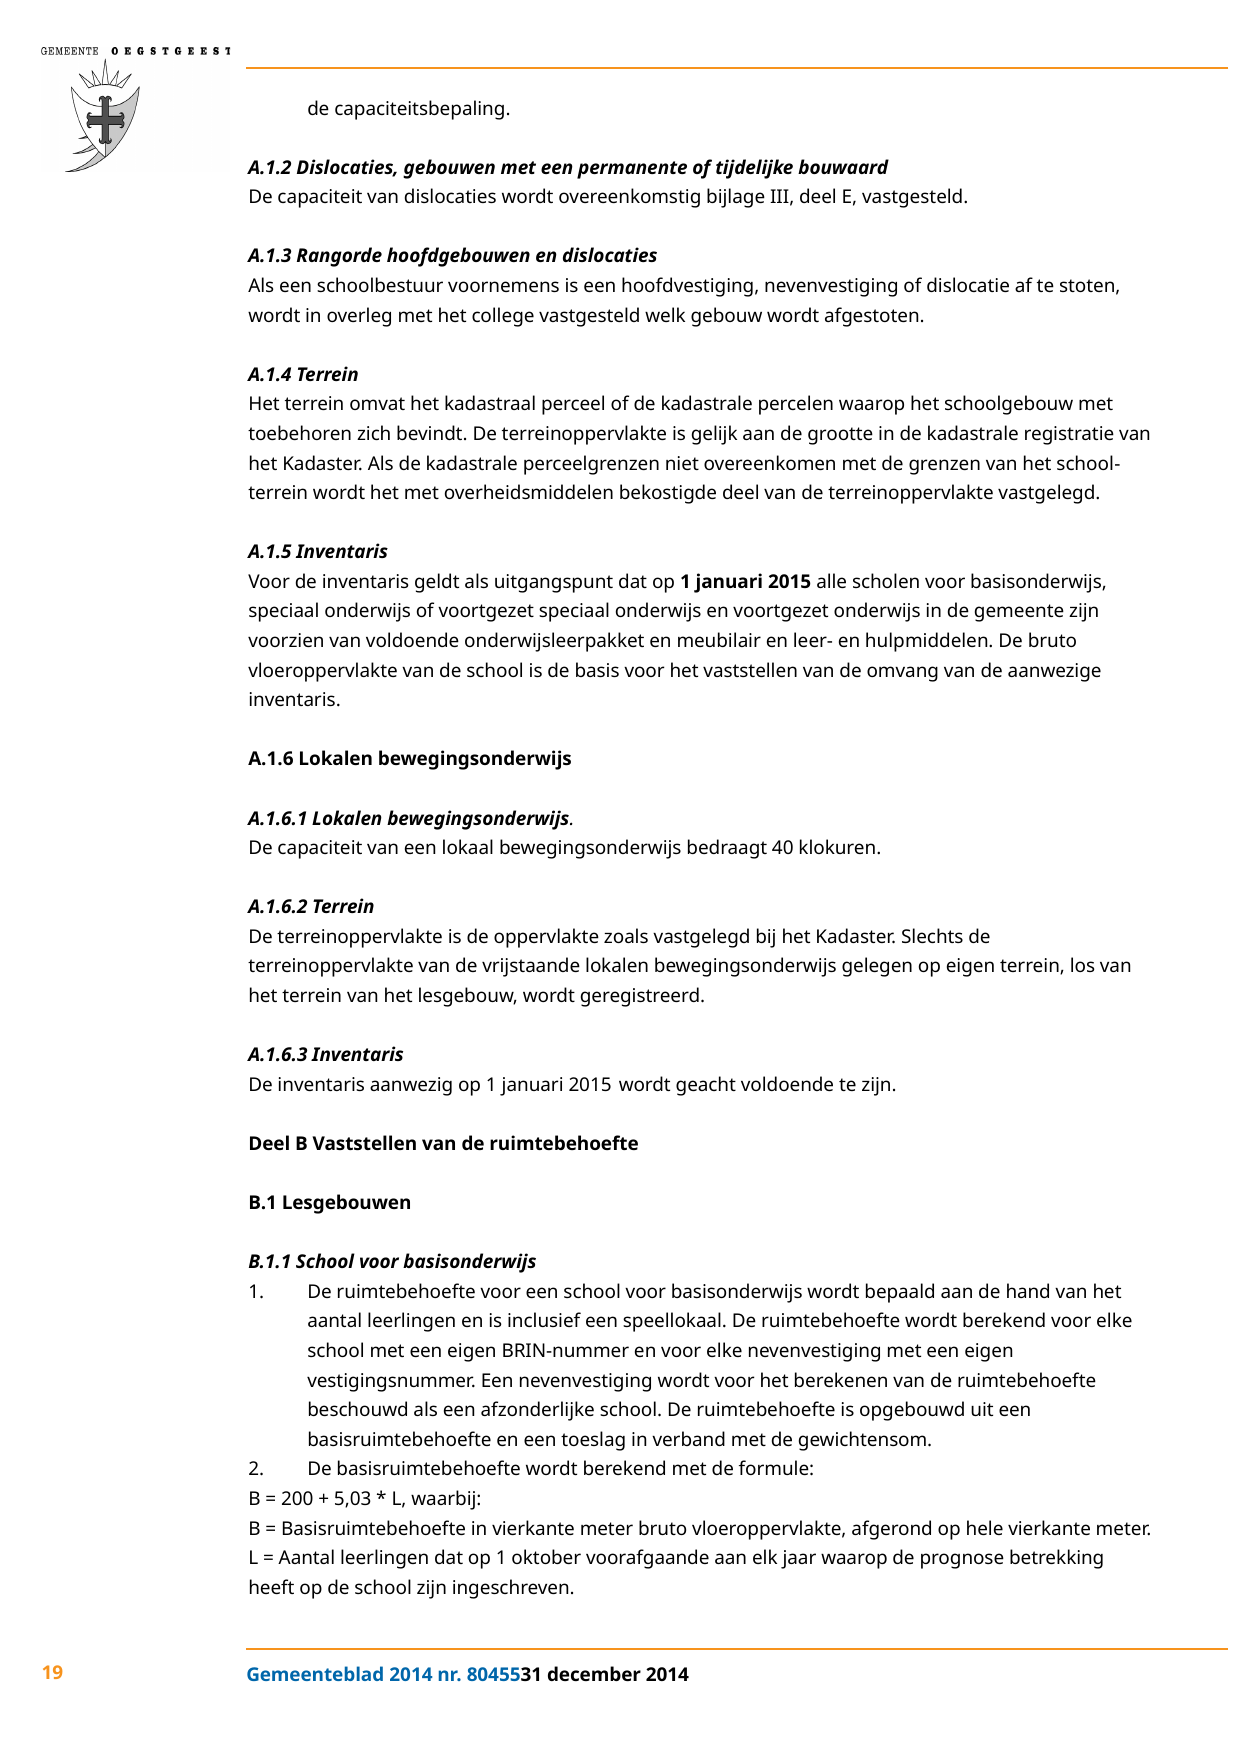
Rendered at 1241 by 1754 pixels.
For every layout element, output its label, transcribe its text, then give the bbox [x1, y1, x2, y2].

text De capaciteit van dislocaties wordt overeenkomstig bijlage III, deel E, vastgesteld. [248, 183, 1152, 209]
text Deel B Vaststellen van de ruimtebehoefte [248, 1130, 1152, 1156]
text A.1.6 Lokalen bewegingsonderwijs [248, 746, 1152, 771]
text A.1.4 Terrein [248, 361, 1152, 387]
text De inventaris aanwezig op 1 januari 2015 wordt geacht voldoende te zijn. [248, 1071, 1152, 1097]
text A.1.6.3 Inventaris [248, 1041, 1152, 1067]
text A.1.2 Dislocaties, gebouwen met een permanente of tijdelijke bouwaard [248, 154, 1152, 180]
text L = Aantal leerlingen dat op 1 oktober voorafgaande aan elk jaar waarop de prognose betrekking heeft op de school zijn ingeschreven. [248, 1544, 1152, 1600]
text De capaciteit van een lokaal bewegingsonderwijs bedraagt 40 klokuren. [248, 834, 1152, 860]
text B.1.1 School voor basisonderwijs [248, 1248, 1152, 1274]
text A.1.6.2 Terrein [248, 893, 1152, 919]
picture [41, 47, 231, 172]
text B = Basisruimtebehoefte in vierkante meter bruto vloeroppervlakte, afgerond op hele vierkante meter. [248, 1515, 1152, 1541]
text B.1 Lesgebouwen [248, 1189, 1152, 1215]
list De ruimtebehoefte voor een school voor basisonderwijs wordt bepaald aan de hand van het aantal leerlingen en is inclusief een speellokaal. De ruimtebehoefte wordt berekend voor elke school met een eigen BRIN-nummer en voor elke nevenvestiging met een eigen vestigingsnummer. Een nevenvestiging wordt voor het berekenen van de ruimtebehoefte beschouwd als een afzonderlijke school. De ruimtebehoefte is opgebouwd uit een basisruimtebehoefte en een toeslag in verband met de gewichtensom. [248, 1278, 1152, 1452]
list de capaciteitsbepaling. [248, 95, 1152, 121]
text A.1.3 Rangorde hoofdgebouwen en dislocaties [248, 243, 1152, 268]
text De terreinoppervlakte is de oppervlakte zoals vastgelegd bij het Kadaster. Slechts de terreinoppervlakte van de vrijstaande lokalen bewegingsonderwijs gelegen op eigen terrein, los van het terrein van het lesgebouw, wordt geregistreerd. [248, 923, 1152, 1008]
list De basisruimtebehoefte wordt berekend met de formule: [248, 1456, 1152, 1481]
text Als een schoolbestuur voornemens is een hoofdvestiging, nevenvestiging of dislocatie af te stoten, wordt in overleg met het college vastgesteld welk gebouw wordt afgestoten. [248, 272, 1152, 328]
text A.1.6.1 Lokalen bewegingsonderwijs. [248, 805, 1152, 831]
text B = 200 + 5,03 * L, waarbij: [248, 1485, 1152, 1511]
text Het terrein omvat het kadastraal perceel of de kadastrale percelen waarop het schoolgebouw met toebehoren zich bevindt. De terreinoppervlakte is gelijk aan de grootte in de kadastrale registratie van het Kadaster. Als de kadastrale perceelgrenzen niet overeenkomen met de grenzen van het school­terrein wordt het met overheidsmiddelen bekostigde deel van de terreinoppervlakte vastgelegd. [248, 391, 1152, 505]
text A.1.5 Inventaris [248, 538, 1152, 564]
text Voor de inventaris geldt als uitgangspunt dat op 1 januari 2015 alle scholen voor basisonderwijs, speciaal onderwijs of voortgezet speciaal onderwijs en voortgezet onder­wijs in de gemeente zijn voorzien van voldoende onderwijsleerpakket en meubilair en leer- en hulp­middelen. De bruto vloeroppervlakte van de school is de basis voor het vaststellen van de omvang van de aanwezige inventaris. [248, 568, 1152, 712]
